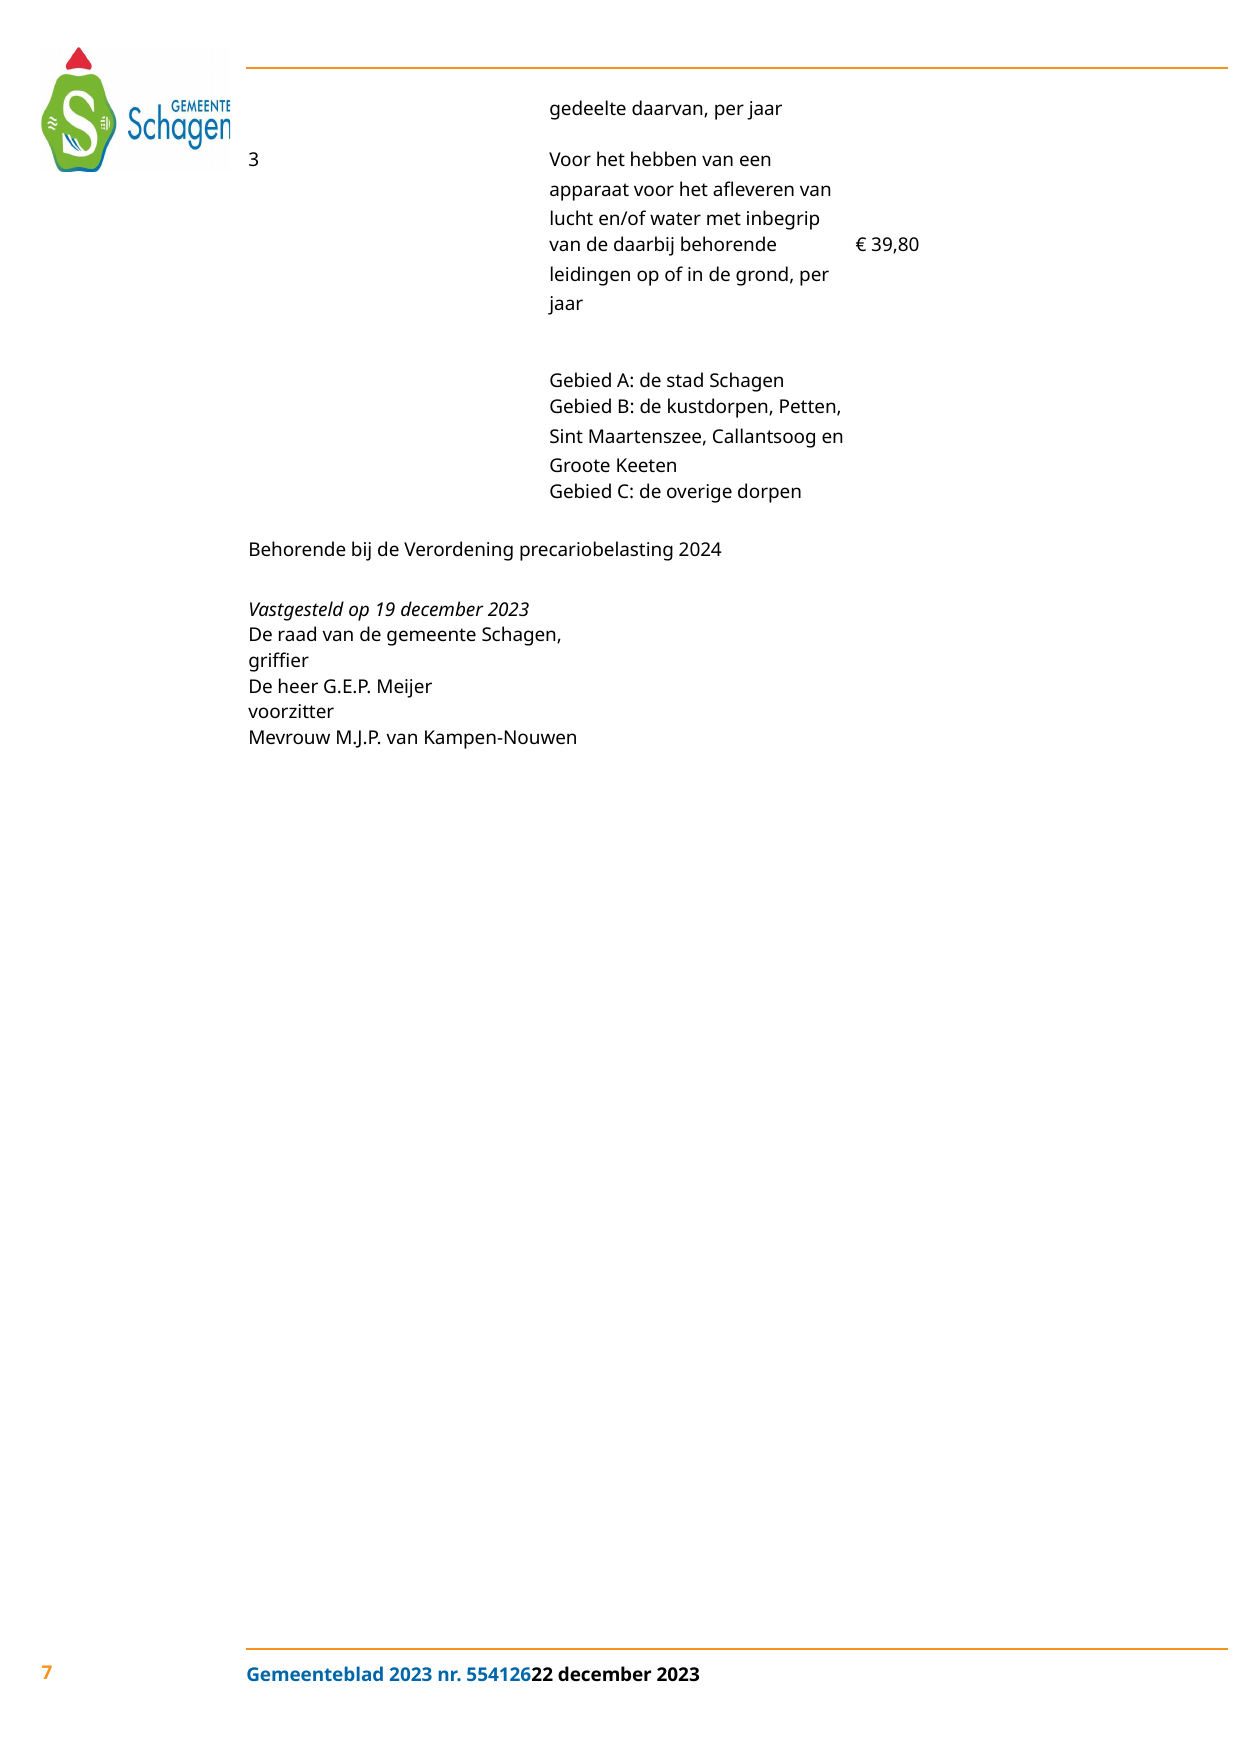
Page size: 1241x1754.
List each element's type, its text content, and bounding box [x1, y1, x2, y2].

table_cell [549, 342, 850, 367]
table_cell Voor het hebben van een apparaat voor het afleveren van lucht en/of water met inbegrip [549, 146, 850, 231]
text De heer G.E.P. Meijer [248, 673, 1152, 699]
table_cell [850, 95, 1152, 121]
table_cell [850, 478, 1152, 504]
text De raad van de gemeente Schagen, [248, 622, 1152, 647]
picture [41, 47, 231, 172]
table_cell [248, 316, 549, 342]
table_cell [850, 146, 1152, 231]
text Behorende bij de Verordening precariobelasting 2024 [248, 537, 1152, 562]
table_cell [248, 121, 549, 146]
table_cell [549, 121, 850, 146]
table_cell [549, 316, 850, 342]
table_cell gedeelte daarvan, per jaar [549, 95, 850, 121]
text Mevrouw M.J.P. van Kampen-Nouwen [248, 724, 1152, 750]
table_cell 3 [248, 146, 549, 231]
table_cell [248, 231, 549, 316]
table_cell Gebied B: de kustdorpen, Petten, Sint Maartenszee, Callantsoog en Groote Keeten [549, 393, 850, 478]
table_cell Gebied A: de stad Schagen [549, 368, 850, 393]
table_cell [850, 316, 1152, 342]
text griffier [248, 647, 1152, 673]
table_cell Gebied C: de overige dorpen [549, 478, 850, 504]
text Vastgesteld op 19 december 2023 [248, 596, 1152, 622]
table_cell [248, 368, 549, 393]
text voorzitter [248, 699, 1152, 724]
table_cell [248, 95, 549, 121]
table_cell [850, 121, 1152, 146]
table_cell € 39,80 [850, 231, 1152, 316]
table_cell [850, 342, 1152, 367]
table_cell [850, 368, 1152, 393]
table_cell [248, 393, 549, 478]
table_cell [850, 393, 1152, 478]
table_cell van de daarbij behorende leidingen op of in de grond, per jaar [549, 231, 850, 316]
table_cell [248, 342, 549, 367]
table_cell [248, 478, 549, 504]
